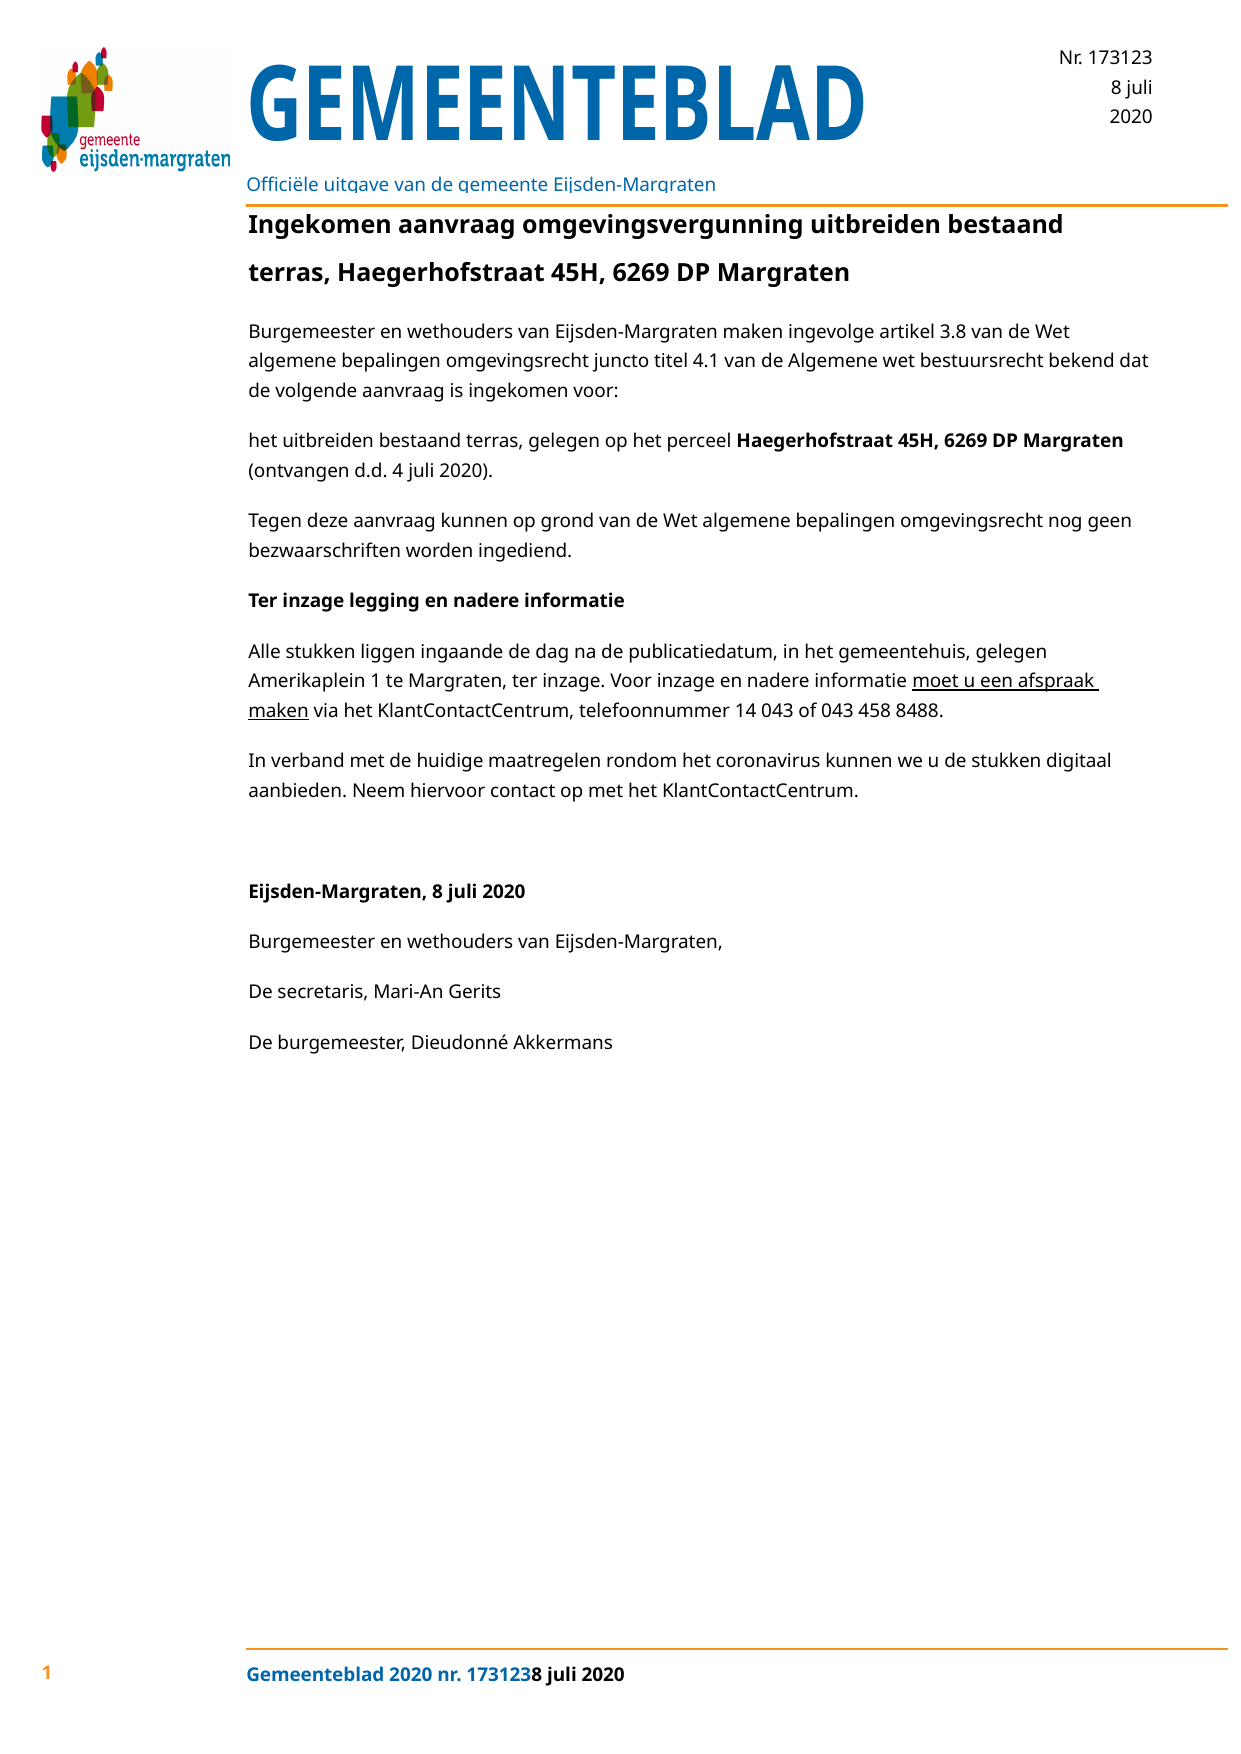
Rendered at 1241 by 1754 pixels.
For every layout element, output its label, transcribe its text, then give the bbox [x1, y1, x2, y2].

text Burgemeester en wethouders van Eijsden-Margraten maken ingevolge artikel 3.8 van de Wet algemene bepalingen omgevingsrecht juncto titel 4.1 van de Algemene wet bestuursrecht bekend dat de volgende aanvraag is ingekomen voor: [248, 318, 1152, 403]
text Tegen deze aanvraag kunnen op grond van de Wet algemene bepalingen omgevingsrecht nog geen bezwaarschriften worden ingediend. [248, 507, 1152, 563]
text Ingekomen aanvraag omgevingsvergunning uitbreiden bestaand terras, Haegerhofstraat 45H, 6269 DP Margraten [248, 207, 1152, 288]
text Ter inzage legging en nadere informatie [248, 587, 1152, 613]
text De burgemeester, Dieudonné Akkermans [248, 1029, 1152, 1055]
text Eijsden-Margraten, 8 juli 2020 [248, 878, 1152, 904]
text het uitbreiden bestaand terras, gelegen op het perceel Haegerhofstraat 45H, 6269 DP Margraten (ontvangen d.d. 4 juli 2020). [248, 427, 1152, 483]
text Alle stukken liggen ingaande de dag na de publicatiedatum, in het gemeentehuis, gelegen Amerikaplein 1 te Margraten, ter inzage. Voor inzage en nadere informatie moet u een afspraak maken via het KlantContactCentrum, telefoonnummer 14 043 of 043 458 8488. [248, 638, 1152, 723]
text De secretaris, Mari-An Gerits [248, 979, 1152, 1004]
text In verband met de huidige maatregelen rondom het coronavirus kunnen we u de stukken digitaal aanbieden. Neem hiervoor contact op met het KlantContactCentrum. [248, 747, 1152, 803]
picture [41, 47, 231, 172]
text Burgemeester en wethouders van Eijsden-Margraten, [248, 928, 1152, 954]
